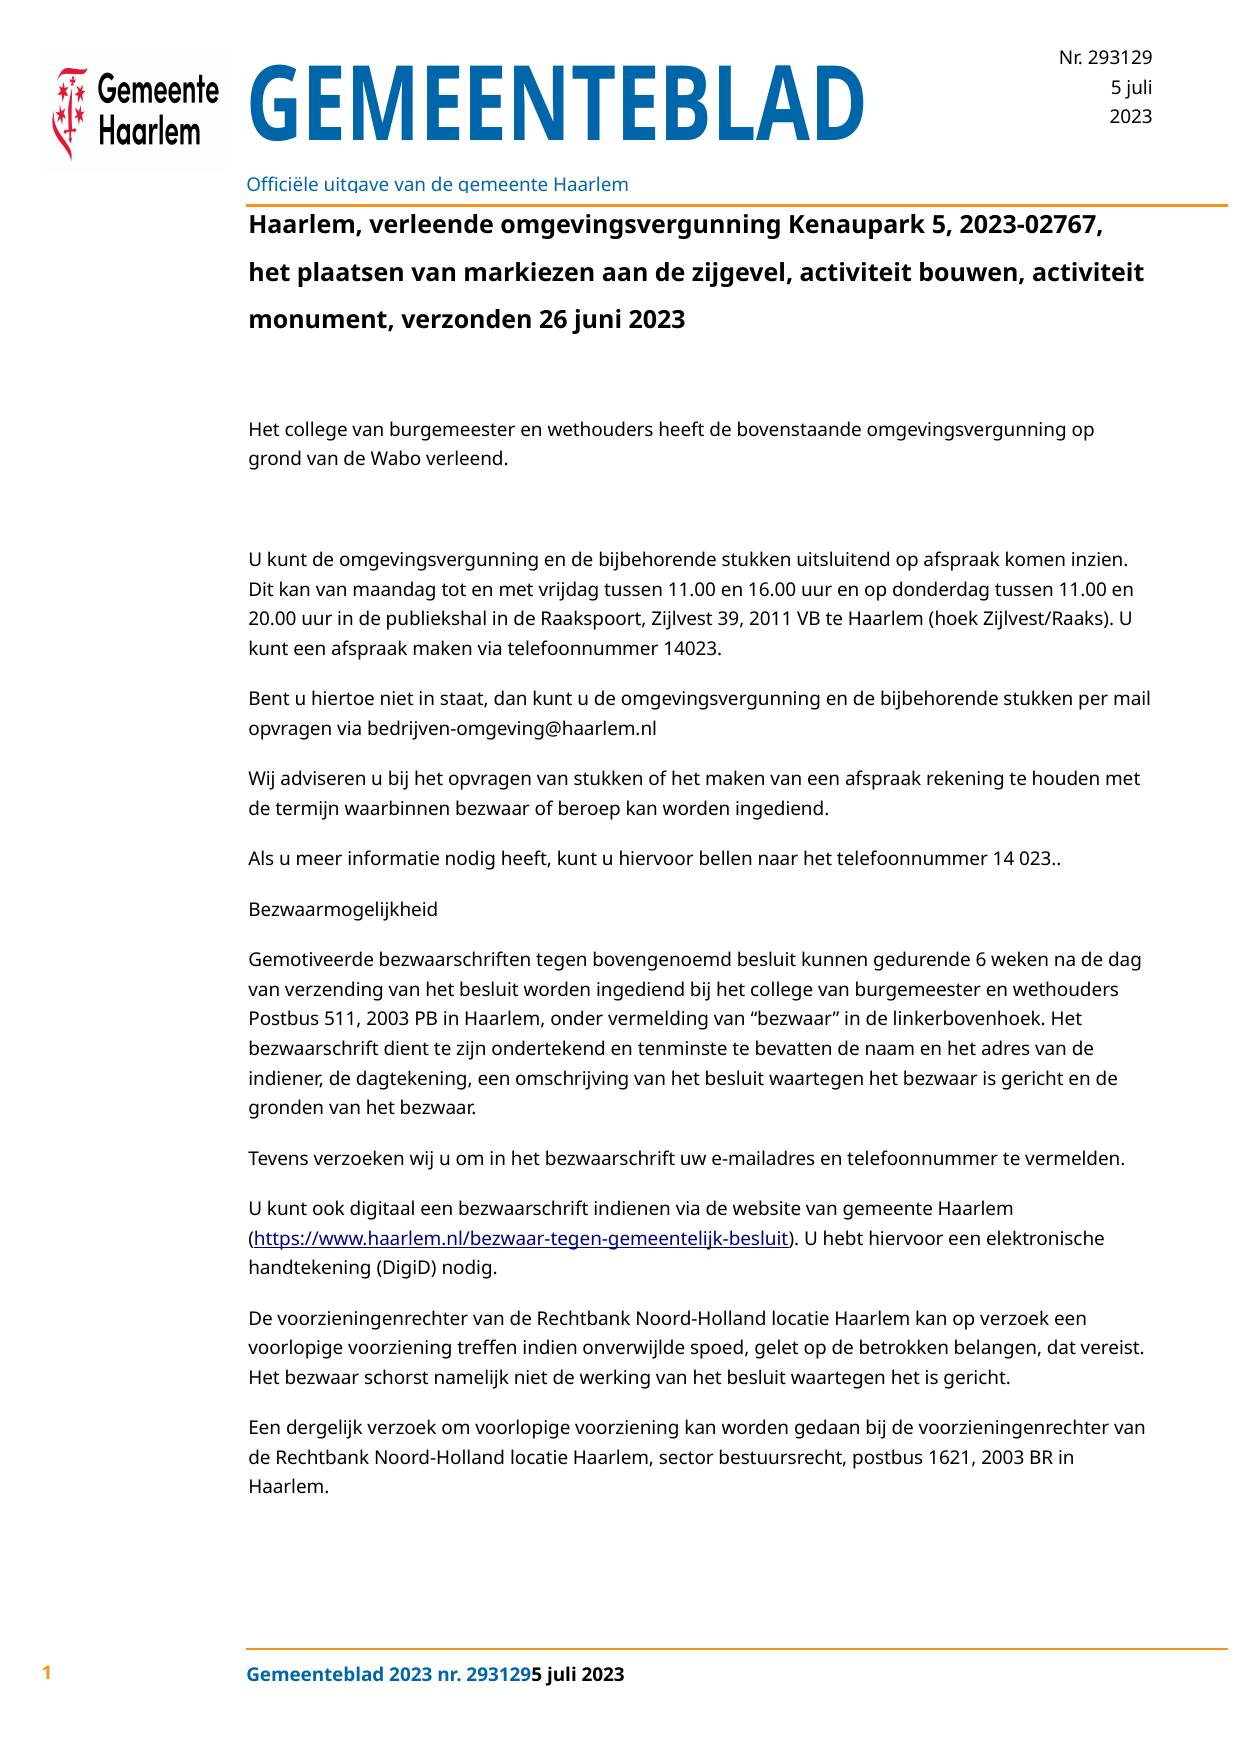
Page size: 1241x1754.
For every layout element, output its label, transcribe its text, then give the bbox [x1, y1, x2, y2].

text Wij adviseren u bij het opvragen van stukken of het maken van een afspraak rekening te houden met de termijn waarbinnen bezwaar of beroep kan worden ingediend. [248, 766, 1152, 821]
text Bezwaarmogelijkheid [248, 896, 1152, 922]
text Een dergelijk verzoek om voorlopige voorziening kan worden gedaan bij de voorzieningenrechter van de Rechtbank Noord-Holland locatie Haarlem, sector bestuursrecht, postbus 1621, 2003 BR in Haarlem. [248, 1414, 1152, 1499]
text De voorzieningenrechter van de Rechtbank Noord-Holland locatie Haarlem kan op verzoek een voorlopige voorziening treffen indien onverwijlde spoed, gelet op de betrokken belangen, dat vereist. Het bezwaar schorst namelijk niet de werking van het besluit waartegen het is gericht. [248, 1305, 1152, 1389]
text Gemotiveerde bezwaarschriften tegen bovengenoemd besluit kunnen gedurende 6 weken na de dag van verzending van het besluit worden ingediend bij het college van burgemeester en wethouders Postbus 511, 2003 PB in Haarlem, onder vermelding van “bezwaar” in de linkerbovenhoek. Het bezwaarschrift dient te zijn ondertekend en tenminste te bevatten de naam en het adres van de indiener, de dagtekening, een omschrijving van het besluit waartegen het bezwaar is gericht en de gronden van het bezwaar. [248, 946, 1152, 1120]
text Tevens verzoeken wij u om in het bezwaarschrift uw e-mailadres en telefoonnummer te vermelden. [248, 1145, 1152, 1170]
text Bent u hiertoe niet in staat, dan kunt u de omgevingsvergunning en de bijbehorende stukken per mail opvragen via bedrijven-omgeving@haarlem.nl [248, 686, 1152, 741]
picture [41, 47, 231, 172]
text U kunt ook digitaal een bezwaarschrift indienen via de website van gemeente Haarlem (https://www.haarlem.nl/bezwaar-tegen-gemeentelijk-besluit). U hebt hiervoor een elektronische handtekening (DigiD) nodig. [248, 1195, 1152, 1280]
text Haarlem, verleende omgevingsvergunning Kenaupark 5, 2023-02767, het plaatsen van markiezen aan de zijgevel, activiteit bouwen, activiteit monument, verzonden 26 juni 2023 [248, 207, 1152, 336]
text Het college van burgemeester en wethouders heeft de bovenstaande omgevingsvergunning op grond van de Wabo verleend. [248, 416, 1152, 471]
text Als u meer informatie nodig heeft, kunt u hiervoor bellen naar het telefoonnummer 14 023.. [248, 846, 1152, 871]
text U kunt de omgevingsvergunning en de bijbehorende stukken uitsluitend op afspraak komen inzien. Dit kan van maandag tot en met vrijdag tussen 11.00 en 16.00 uur en op donderdag tussen 11.00 en 20.00 uur in de publiekshal in de Raakspoort, Zijlvest 39, 2011 VB te Haarlem (hoek Zijlvest/Raaks). U kunt een afspraak maken via telefoonnummer 14023. [248, 546, 1152, 661]
